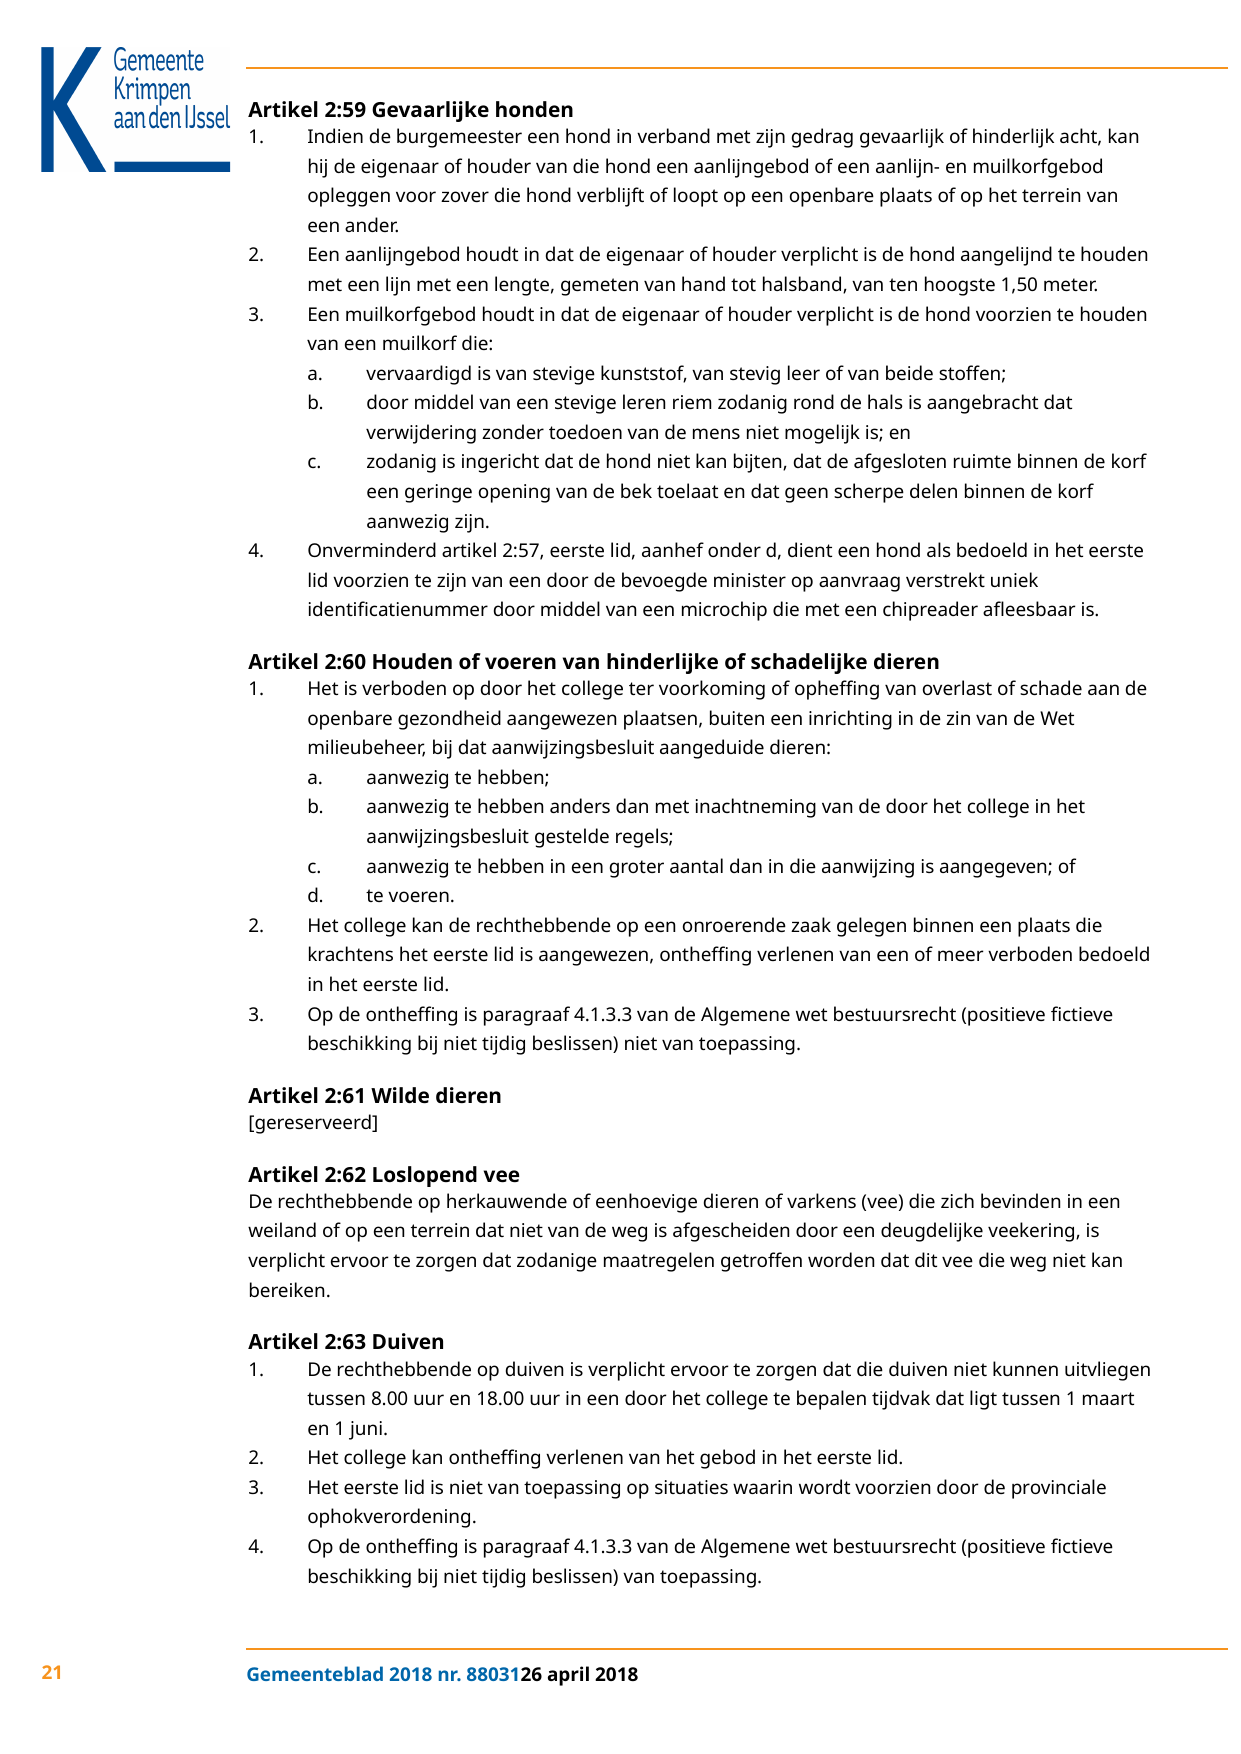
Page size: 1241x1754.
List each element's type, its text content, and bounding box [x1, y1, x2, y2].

list door middel van een stevige leren riem zodanig rond de hals is aangebracht dat verwijdering zonder toedoen van de mens niet mogelijk is; en [307, 389, 1152, 445]
list De rechthebbende op duiven is verplicht ervoor te zorgen dat die duiven niet kunnen uitvliegen tussen 8.00 uur en 18.00 uur in een door het college te bepalen tijdvak dat ligt tussen 1 maart en 1 juni. [248, 1356, 1152, 1441]
text Artikel 2:59 Gevaarlijke honden [248, 95, 1152, 123]
list aanwezig te hebben anders dan met inachtneming van de door het college in het aanwijzingsbesluit gestelde regels; [307, 794, 1152, 849]
list Het college kan de rechthebbende op een onroerende zaak gelegen binnen een plaats die krachtens het eerste lid is aangewezen, ontheffing verlenen van een of meer verboden bedoeld in het eerste lid. [248, 912, 1152, 997]
list Indien de burgemeester een hond in verband met zijn gedrag gevaarlijk of hinderlijk acht, kan hij de eigenaar of houder van die hond een aanlijngebod of een aanlijn- en muilkorfgebod opleggen voor zover die hond verblijft of loopt op een openbare plaats of op het terrein van een ander. [248, 123, 1152, 238]
text [gereserveerd] [248, 1109, 1152, 1135]
list Een muilkorfgebod houdt in dat de eigenaar of houder verplicht is de hond voorzien te houden van een muilkorf die: [248, 301, 1152, 356]
list Onverminderd artikel 2:57, eerste lid, aanhef onder d, dient een hond als bedoeld in het eerste lid voorzien te zijn van een door de bevoegde minister op aanvraag verstrekt uniek identificatienummer door middel van een microchip die met een chipreader afleesbaar is. [248, 537, 1152, 622]
list vervaardigd is van stevige kunststof, van stevig leer of van beide stoffen; [307, 360, 1152, 386]
text De rechthebbende op herkauwende of eenhoevige dieren of varkens (vee) die zich bevinden in een weiland of op een terrein dat niet van de weg is afgescheiden door een deugdelijke veekering, is verplicht ervoor te zorgen dat zodanige maatregelen getroffen worden dat dit vee die weg niet kan bereiken. [248, 1188, 1152, 1303]
list Het is verboden op door het college ter voorkoming of opheffing van overlast of schade aan de openbare gezondheid aangewezen plaatsen, buiten een inrichting in de zin van de Wet milieubeheer, bij dat aanwijzingsbesluit aangeduide dieren: [248, 675, 1152, 760]
list Op de ontheffing is paragraaf 4.1.3.3 van de Algemene wet bestuursrecht (positieve fictieve beschikking bij niet tijdig beslissen) van toepassing. [248, 1533, 1152, 1588]
list aanwezig te hebben in een groter aantal dan in die aanwijzing is aangegeven; of [307, 853, 1152, 879]
list aanwezig te hebben; [307, 764, 1152, 790]
text Artikel 2:62 Loslopend vee [248, 1160, 1152, 1188]
text Artikel 2:61 Wilde dieren [248, 1081, 1152, 1109]
text Artikel 2:63 Duiven [248, 1327, 1152, 1356]
picture [41, 47, 231, 172]
text Artikel 2:60 Houden of voeren van hinderlijke of schadelijke dieren [248, 647, 1152, 675]
list Het college kan ontheffing verlenen van het gebod in het eerste lid. [248, 1444, 1152, 1470]
list zodanig is ingericht dat de hond niet kan bijten, dat de afgesloten ruimte binnen de korf een geringe opening van de bek toelaat en dat geen scherpe delen binnen de korf aanwezig zijn. [307, 449, 1152, 533]
list Een aanlijngebod houdt in dat de eigenaar of houder verplicht is de hond aangelijnd te houden met een lijn met een lengte, gemeten van hand tot halsband, van ten hoogste 1,50 meter. [248, 242, 1152, 297]
list Op de ontheffing is paragraaf 4.1.3.3 van de Algemene wet bestuursrecht (positieve fictieve beschikking bij niet tijdig beslissen) niet van toepassing. [248, 1001, 1152, 1056]
list te voeren. [307, 882, 1152, 908]
list Het eerste lid is niet van toepassing op situaties waarin wordt voorzien door de provinciale ophokverordening. [248, 1474, 1152, 1529]
